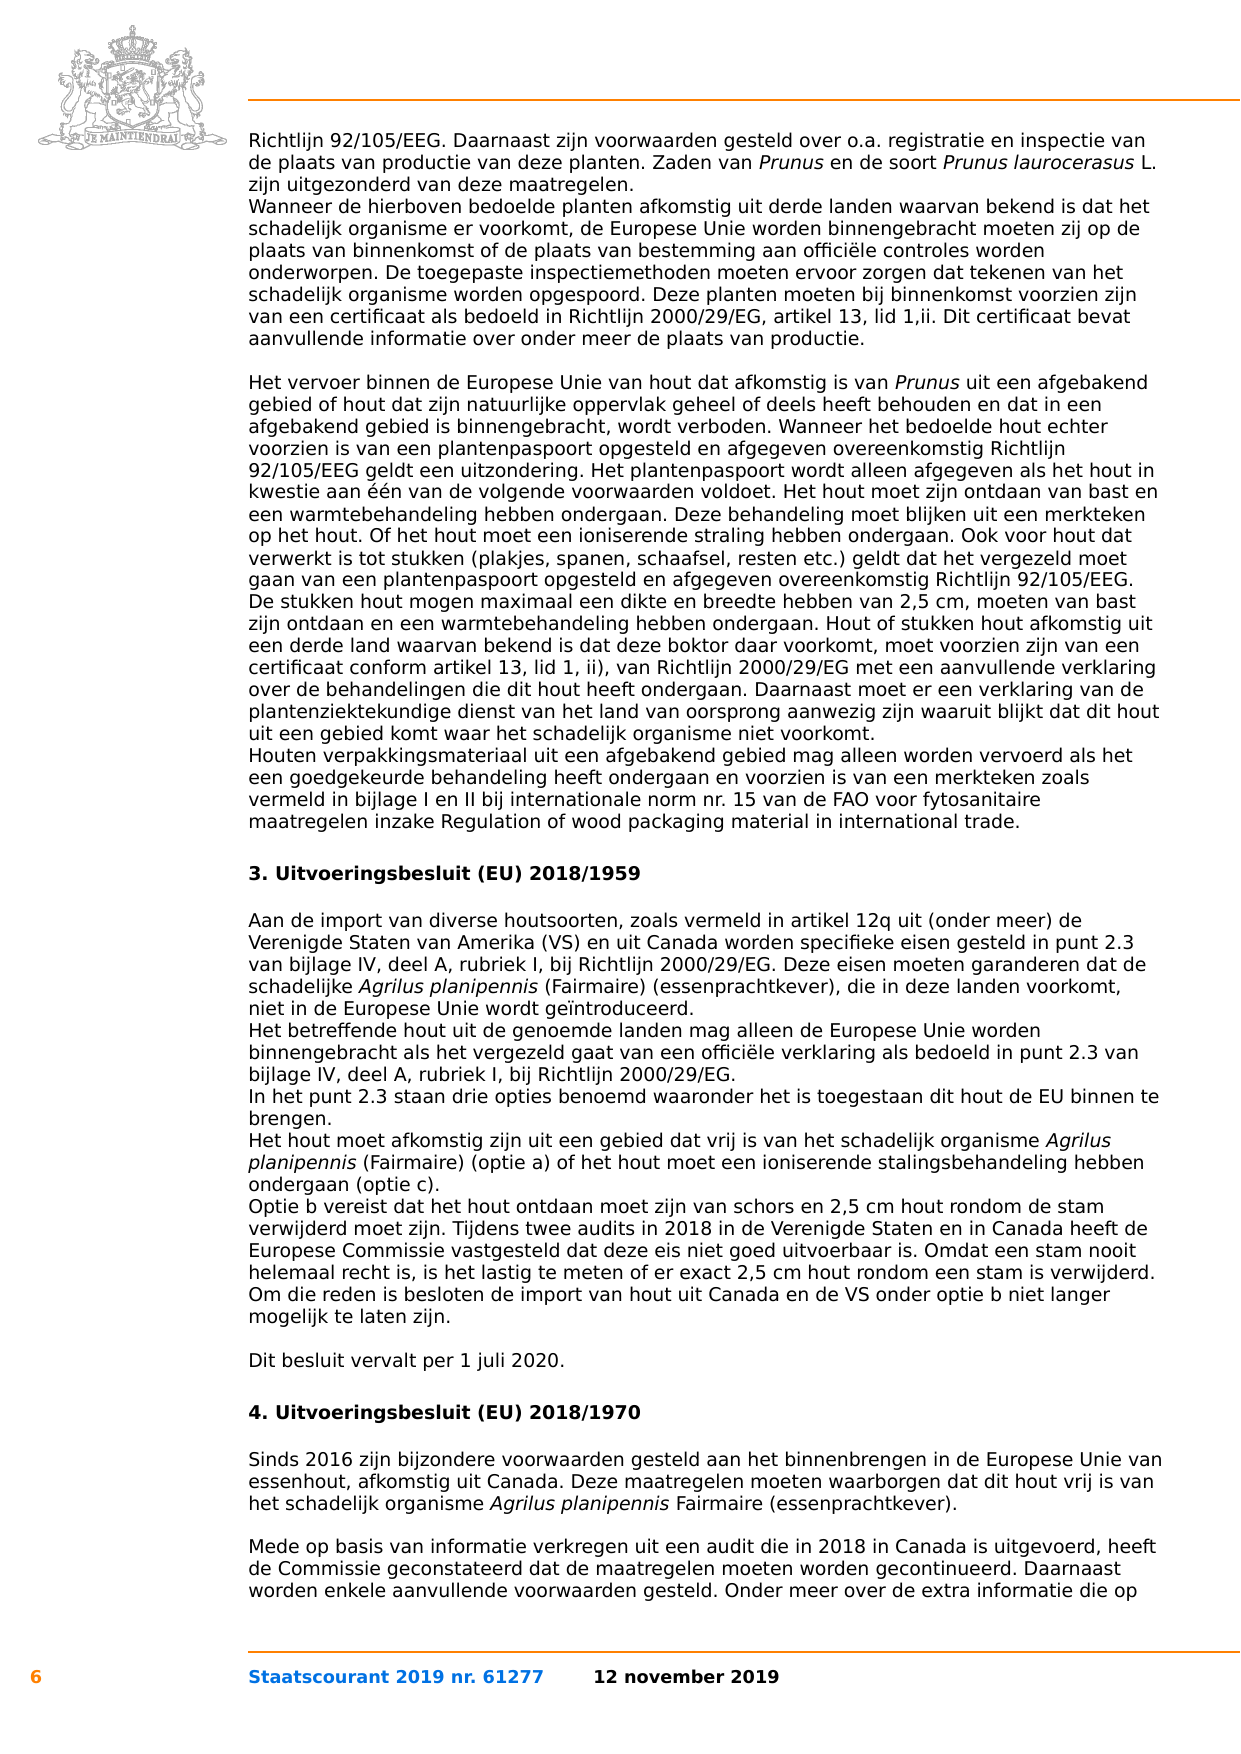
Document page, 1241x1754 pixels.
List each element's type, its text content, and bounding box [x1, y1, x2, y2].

text Sinds 2016 zijn bijzondere voorwaarden gesteld aan het binnenbrengen in de Europese Unie van essenhout, afkomstig uit Canada. Deze maatregelen moeten waarborgen dat dit hout vrij is van het schadelijk organisme Agrilus planipennis Fairmaire (essenprachtkever). [248, 1448, 1163, 1514]
text Het hout moet afkomstig zijn uit een gebied dat vrij is van het schadelijk organisme Agrilus planipennis (Fairmaire) (optie a) of het hout moet een ioniserende stalingsbehandeling hebben ondergaan (optie c). [248, 1130, 1163, 1196]
text Houten verpakkingsmateriaal uit een afgebakend gebied mag alleen worden vervoerd als het een goedgekeurde behandeling heeft ondergaan en voorzien is van een merkteken zoals vermeld in bijlage I en II bij internationale norm nr. 15 van de FAO voor fytosanitaire maatregelen inzake Regulation of wood packaging material in international trade. [248, 745, 1163, 833]
picture [38, 25, 227, 150]
text Optie b vereist dat het hout ontdaan moet zijn van schors en 2,5 cm hout rondom de stam verwijderd moet zijn. Tijdens twee audits in 2018 in de Verenigde Staten en in Canada heeft de Europese Commissie vastgesteld dat deze eis niet goed uitvoerbaar is. Omdat een stam nooit helemaal recht is, is het lastig te meten of er exact 2,5 cm hout rondom een stam is verwijderd. Om die reden is besloten de import van hout uit Canada en de VS onder optie b niet langer mogelijk te laten zijn. [248, 1196, 1163, 1328]
subtitle 3. Uitvoeringsbesluit (EU) 2018/1959 [248, 863, 1163, 885]
text In het punt 2.3 staan drie opties benoemd waaronder het is toegestaan dit hout de EU binnen te brengen. [248, 1086, 1163, 1130]
text Het vervoer binnen de Europese Unie van hout dat afkomstig is van Prunus uit een afgebakend gebied of hout dat zijn natuurlijke oppervlak geheel of deels heeft behouden en dat in een afgebakend gebied is binnengebracht, wordt verboden. Wanneer het bedoelde hout echter voorzien is van een plantenpaspoort opgesteld en afgegeven overeenkomstig Richtlijn 92/105/EEG geldt een uitzondering. Het plantenpaspoort wordt alleen afgegeven als het hout in kwestie aan één van de volgende voorwaarden voldoet. Het hout moet zijn ontdaan van bast en een warmtebehandeling hebben ondergaan. Deze behandeling moet blijken uit een merkteken op het hout. Of het hout moet een ioniserende straling hebben ondergaan. Ook voor hout dat verwerkt is tot stukken (plakjes, spanen, schaafsel, resten etc.) geldt dat het vergezeld moet gaan van een plantenpaspoort opgesteld en afgegeven overeenkomstig Richtlijn 92/105/EEG. De stukken hout mogen maximaal een dikte en breedte hebben van 2,5 cm, moeten van bast zijn ontdaan en een warmtebehandeling hebben ondergaan. Hout of stukken hout afkomstig uit een derde land waarvan bekend is dat deze boktor daar voorkomt, moet voorzien zijn van een certificaat conform artikel 13, lid 1, ii), van Richtlijn 2000/29/EG met een aanvullende verklaring over de behandelingen die dit hout heeft ondergaan. Daarnaast moet er een verklaring van de plantenziektekundige dienst van het land van oorsprong aanwezig zijn waaruit blijkt dat dit hout uit een gebied komt waar het schadelijk organisme niet voorkomt. [248, 372, 1163, 745]
subtitle 4. Uitvoeringsbesluit (EU) 2018/1970 [248, 1402, 1163, 1423]
text Het betreffende hout uit de genoemde landen mag alleen de Europese Unie worden binnengebracht als het vergezeld gaat van een officiële verklaring als bedoeld in punt 2.3 van bijlage IV, deel A, rubriek I, bij Richtlijn 2000/29/EG. [248, 1020, 1163, 1086]
text Richtlijn 92/105/EEG. Daarnaast zijn voorwaarden gesteld over o.a. registratie en inspectie van de plaats van productie van deze planten. Zaden van Prunus en de soort Prunus laurocerasus L. zijn uitgezonderd van deze maatregelen. [248, 130, 1163, 196]
text Dit besluit vervalt per 1 juli 2020. [248, 1349, 1163, 1372]
text Aan de import van diverse houtsoorten, zoals vermeld in artikel 12q uit (onder meer) de Verenigde Staten van Amerika (VS) en uit Canada worden specifieke eisen gesteld in punt 2.3 van bijlage IV, deel A, rubriek I, bij Richtlijn 2000/29/EG. Deze eisen moeten garanderen dat de schadelijke Agrilus planipennis (Fairmaire) (essenprachtkever), die in deze landen voorkomt, niet in de Europese Unie wordt geïntroduceerd. [248, 910, 1163, 1020]
text Wanneer de hierboven bedoelde planten afkomstig uit derde landen waarvan bekend is dat het schadelijk organisme er voorkomt, de Europese Unie worden binnengebracht moeten zij op de plaats van binnenkomst of de plaats van bestemming aan officiële controles worden onderworpen. De toegepaste inspectiemethoden moeten ervoor zorgen dat tekenen van het schadelijk organisme worden opgespoord. Deze planten moeten bij binnenkomst voorzien zijn van een certificaat als bedoeld in Richtlijn 2000/29/EG, artikel 13, lid 1,ii. Dit certificaat bevat aanvullende informatie over onder meer de plaats van productie. [248, 196, 1163, 350]
text Mede op basis van informatie verkregen uit een audit die in 2018 in Canada is uitgevoerd, heeft de Commissie geconstateerd dat de maatregelen moeten worden gecontinueerd. Daarnaast worden enkele aanvullende voorwaarden gesteld. Onder meer over de extra informatie die op [248, 1536, 1163, 1602]
